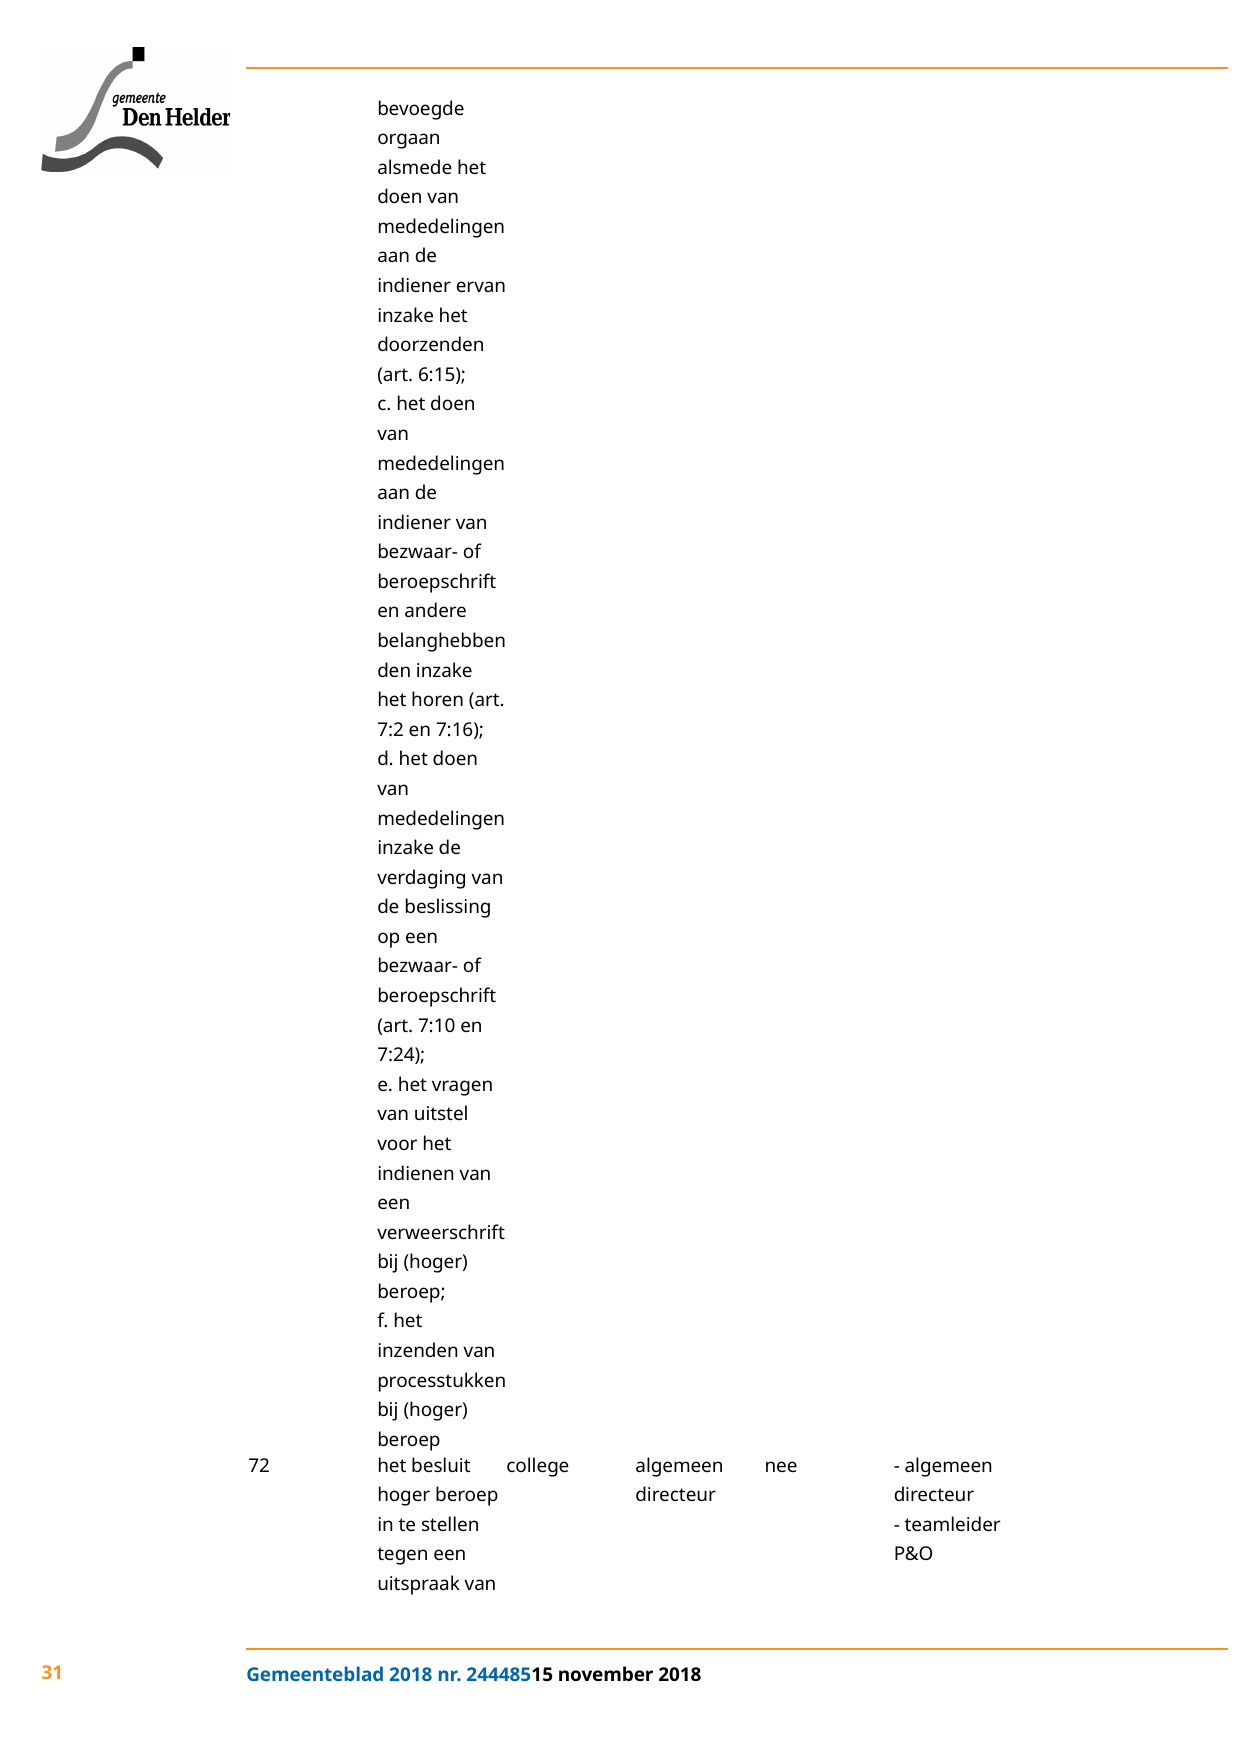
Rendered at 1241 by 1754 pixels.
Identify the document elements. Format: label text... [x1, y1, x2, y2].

table_cell [1023, 1452, 1152, 1596]
picture [41, 47, 231, 172]
table_cell [764, 95, 893, 1452]
table_cell college [506, 1452, 635, 1596]
table_cell nee [764, 1452, 893, 1596]
table_cell algemeen directeur [635, 1452, 764, 1596]
table_cell [635, 95, 764, 1452]
table_cell [506, 95, 635, 1452]
table_cell het besluit hoger beroep in te stellen tegen een uitspraak van [377, 1452, 506, 1596]
table_cell [1023, 95, 1152, 1452]
table_cell 72 [248, 1452, 377, 1596]
table_cell [248, 95, 377, 1452]
table_cell bevoegde orgaan alsmede het doen van mededelingen aan de indiener ervan inzake het doorzenden (art. 6:15); c. het doen van mededelingen aan de indiener van bezwaar- of beroepschrift en andere belanghebbenden inzake het horen (art. 7:2 en 7:16); d. het doen van mededelingen inzake de verdaging van de beslissing op een bezwaar- of beroepschrift (art. 7:10 en 7:24); e. het vragen van uitstel voor het indienen van een verweerschrift bij (hoger) beroep; f. het inzenden van processtukken bij (hoger) beroep [377, 95, 506, 1452]
table_cell - algemeen directeur - teamleider P&O [894, 1452, 1022, 1596]
table_cell [894, 95, 1022, 1452]
